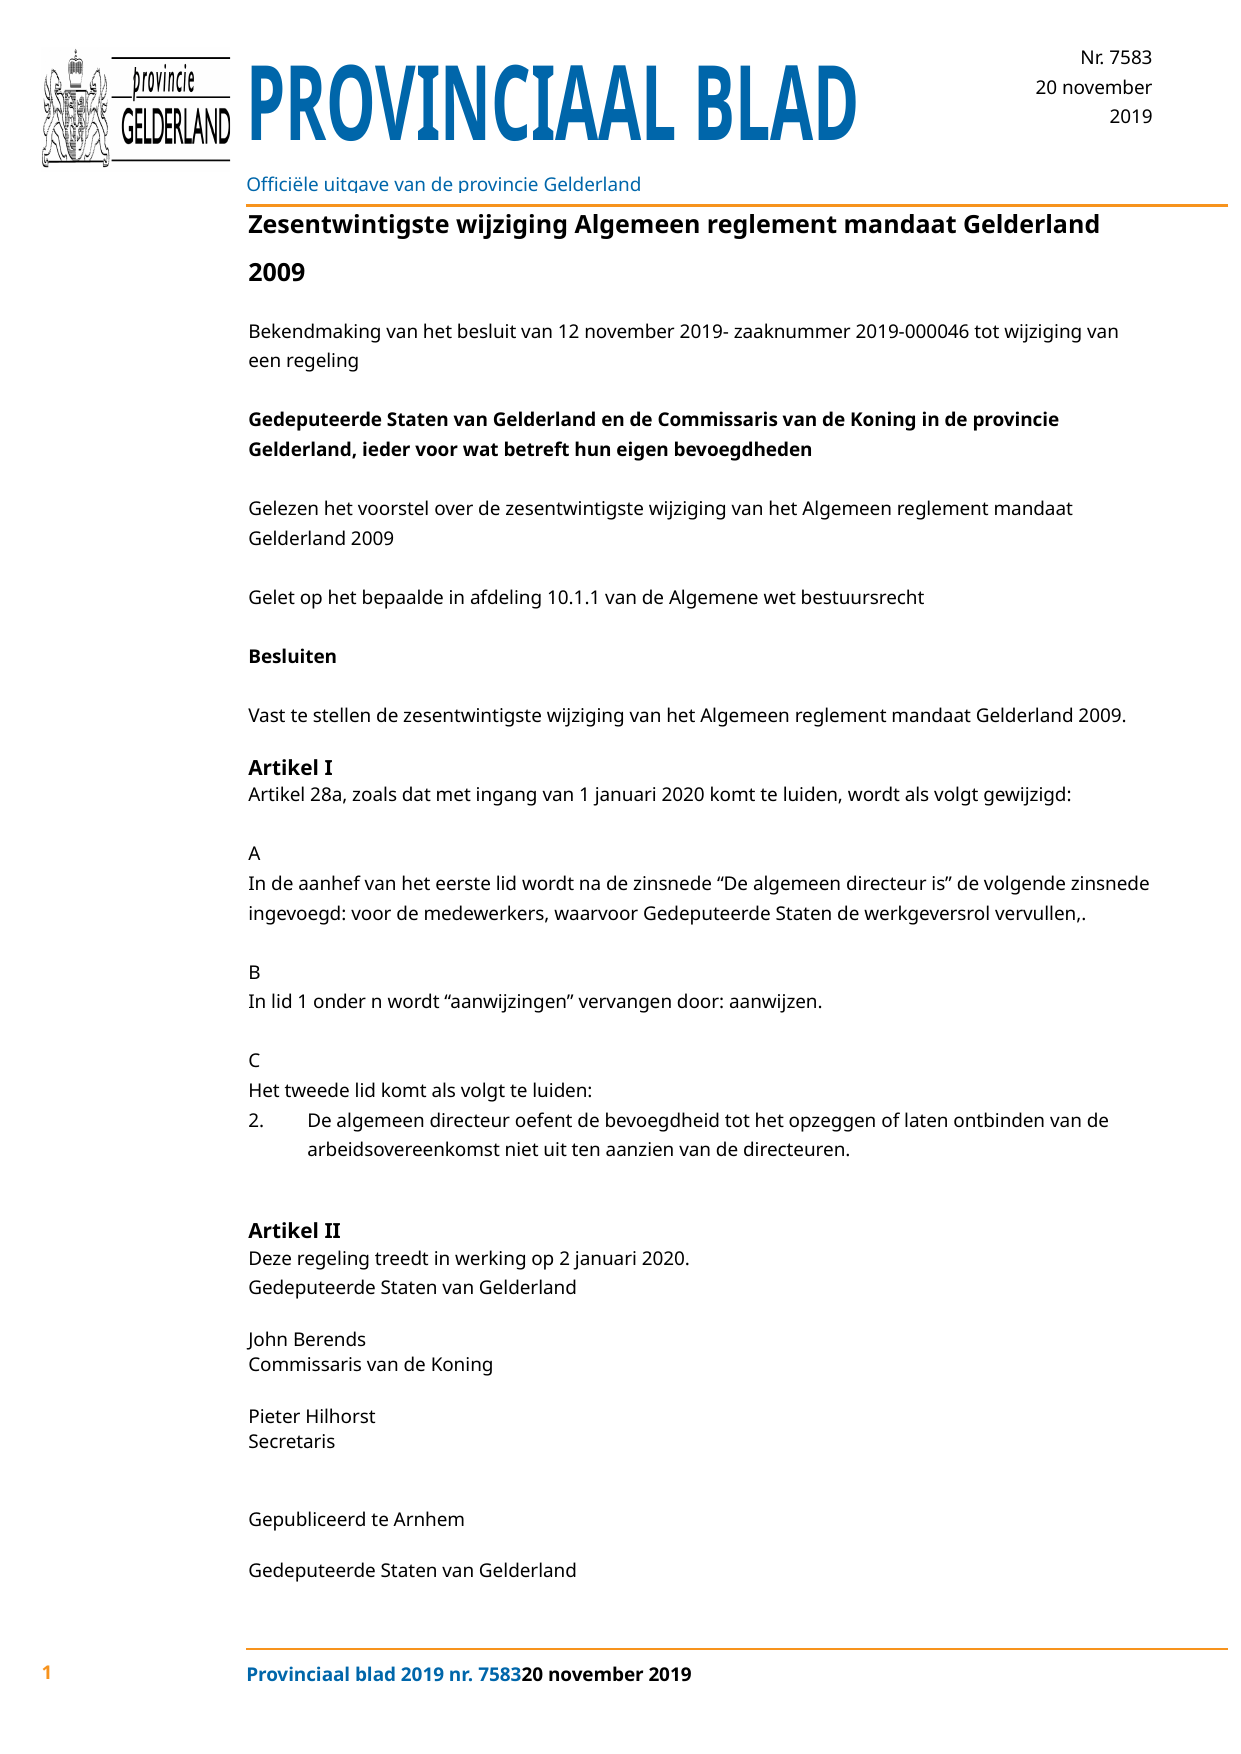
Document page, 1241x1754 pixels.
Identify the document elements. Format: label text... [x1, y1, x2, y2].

text Vast te stellen de zesentwintigste wijziging van het Algemeen reglement mandaat Gelderland 2009. [248, 702, 1152, 728]
list De algemeen directeur oefent de bevoegdheid tot het opzeggen of laten ontbinden van de arbeidsovereenkomst niet uit ten aanzien van de directeuren. [248, 1107, 1152, 1162]
text C [248, 1048, 1152, 1073]
text Deze regeling treedt in werking op 2 januari 2020. [248, 1245, 1152, 1271]
text A [248, 841, 1152, 866]
text Gedeputeerde Staten van Gelderland [248, 1274, 1152, 1300]
text Zesentwintigste wijziging Algemeen reglement mandaat Gelderland 2009 [248, 207, 1152, 288]
text In lid 1 onder n wordt “aanwijzingen” vervangen door: aanwijzen. [248, 988, 1152, 1014]
text John Berends [248, 1326, 1152, 1352]
picture [41, 47, 231, 172]
text Artikel I [248, 753, 1152, 781]
text Artikel 28a, zoals dat met ingang van 1 januari 2020 komt te luiden, wordt als volgt gewijzigd: [248, 781, 1152, 807]
text Artikel II [248, 1216, 1152, 1245]
text Secretaris [248, 1429, 1152, 1454]
text Gedeputeerde Staten van Gelderland [248, 1557, 1152, 1583]
text Pieter Hilhorst [248, 1403, 1152, 1429]
text Het tweede lid komt als volgt te luiden: [248, 1077, 1152, 1103]
text Bekendmaking van het besluit van 12 november 2019- zaaknummer 2019-000046 tot wijziging van een regeling [248, 318, 1152, 373]
text In de aanhef van het eerste lid wordt na de zinsnede “De algemeen directeur is” de volgende zinsnede ingevoegd: voor de medewerkers, waarvoor Gedeputeerde Staten de werkgeversrol vervullen,. [248, 870, 1152, 925]
text Gelezen het voorstel over de zesentwintigste wijziging van het Algemeen reglement mandaat Gelderland 2009 [248, 495, 1152, 551]
text Commissaris van de Koning [248, 1352, 1152, 1377]
text Besluiten [248, 643, 1152, 669]
text Gedeputeerde Staten van Gelderland en de Commissaris van de Koning in de provincie Gelderland, ieder voor wat betreft hun eigen bevoegdheden [248, 407, 1152, 462]
text Gelet op het bepaalde in afdeling 10.1.1 van de Algemene wet bestuursrecht [248, 584, 1152, 610]
text B [248, 959, 1152, 984]
text Gepubliceerd te Arnhem [248, 1506, 1152, 1532]
